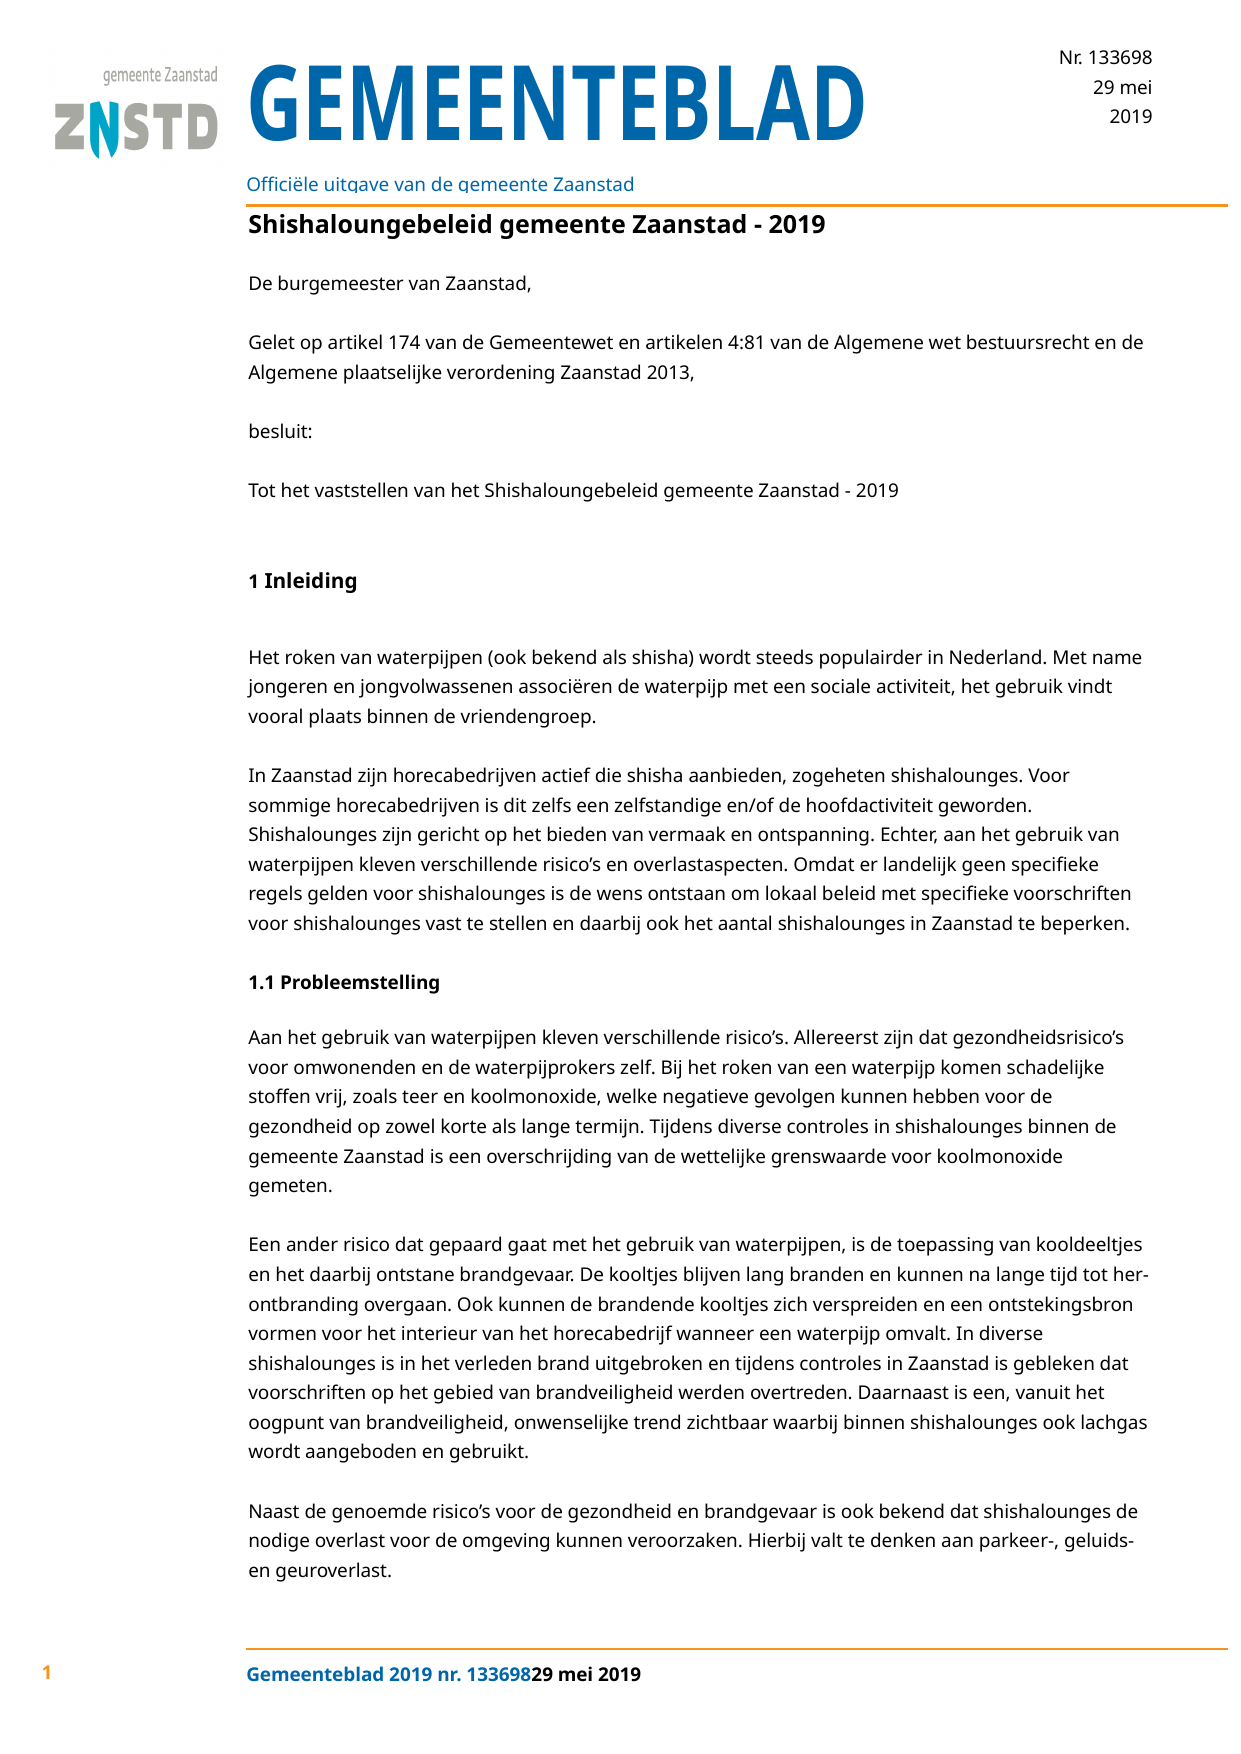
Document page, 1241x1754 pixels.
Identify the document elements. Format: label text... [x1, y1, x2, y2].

text 1.1 Probleemstelling [248, 969, 1152, 995]
text Een ander risico dat gepaard gaat met het gebruik van waterpijpen, is de toepassing van kooldeeltjes en het daarbij ontstane brandgevaar. De kooltjes blijven lang branden en kunnen na lange tijd tot her-ontbranding overgaan. Ook kunnen de brandende kooltjes zich verspreiden en een ontstekingsbron vormen voor het interieur van het horecabedrijf wanneer een waterpijp omvalt. In diverse shishalounges is in het verleden brand uitgebroken en tijdens controles in Zaanstad is gebleken dat voorschriften op het gebied van brandveiligheid werden overtreden. Daarnaast is een, vanuit het oogpunt van brandveiligheid, onwenselijke trend zichtbaar waarbij binnen shishalounges ook lachgas wordt aangeboden en gebruikt. [248, 1232, 1152, 1464]
text Naast de genoemde risico’s voor de gezondheid en brandgevaar is ook bekend dat shishalounges de nodige overlast voor de omgeving kunnen veroorzaken. Hierbij valt te denken aan parkeer-, geluids- en geuroverlast. [248, 1498, 1152, 1583]
text Shishalounges zijn gericht op het bieden van vermaak en ontspanning. Echter, aan het gebruik van waterpijpen kleven verschillende risico’s en overlastaspecten. Omdat er landelijk geen specifieke regels gelden voor shishalounges is de wens ontstaan om lokaal beleid met specifieke voorschriften voor shishalounges vast te stellen en daarbij ook het aantal shishalounges in Zaanstad te beperken. [248, 821, 1152, 936]
text Het roken van waterpijpen (ook bekend als shisha) wordt steeds populairder in Nederland. Met name jongeren en jongvolwassenen associëren de waterpijp met een sociale activiteit, het gebruik vindt vooral plaats binnen de vriendengroep. [248, 644, 1152, 729]
text 1 Inleiding [248, 566, 1152, 594]
text Aan het gebruik van waterpijpen kleven verschillende risico’s. Allereerst zijn dat gezondheidsrisico’s voor omwonenden en de waterpijprokers zelf. Bij het roken van een waterpijp komen schadelijke stoffen vrij, zoals teer en koolmonoxide, welke negatieve gevolgen kunnen hebben voor de gezondheid op zowel korte als lange termijn. Tijdens diverse controles in shishalounges binnen de gemeente Zaanstad is een overschrijding van de wettelijke grenswaarde voor koolmonoxide gemeten. [248, 1024, 1152, 1198]
text De burgemeester van Zaanstad, [248, 270, 1152, 296]
picture [41, 47, 231, 172]
text Shishaloungebeleid gemeente Zaanstad - 2019 [248, 207, 1152, 241]
text In Zaanstad zijn horecabedrijven actief die shisha aanbieden, zogeheten shishalounges. Voor sommige horecabedrijven is dit zelfs een zelfstandige en/of de hoofdactiviteit geworden. [248, 762, 1152, 817]
text Tot het vaststellen van het Shishaloungebeleid gemeente Zaanstad - 2019 [248, 477, 1152, 503]
text Gelet op artikel 174 van de Gemeentewet en artikelen 4:81 van de Algemene wet bestuursrecht en de Algemene plaatselijke verordening Zaanstad 2013, [248, 329, 1152, 385]
text besluit: [248, 418, 1152, 444]
